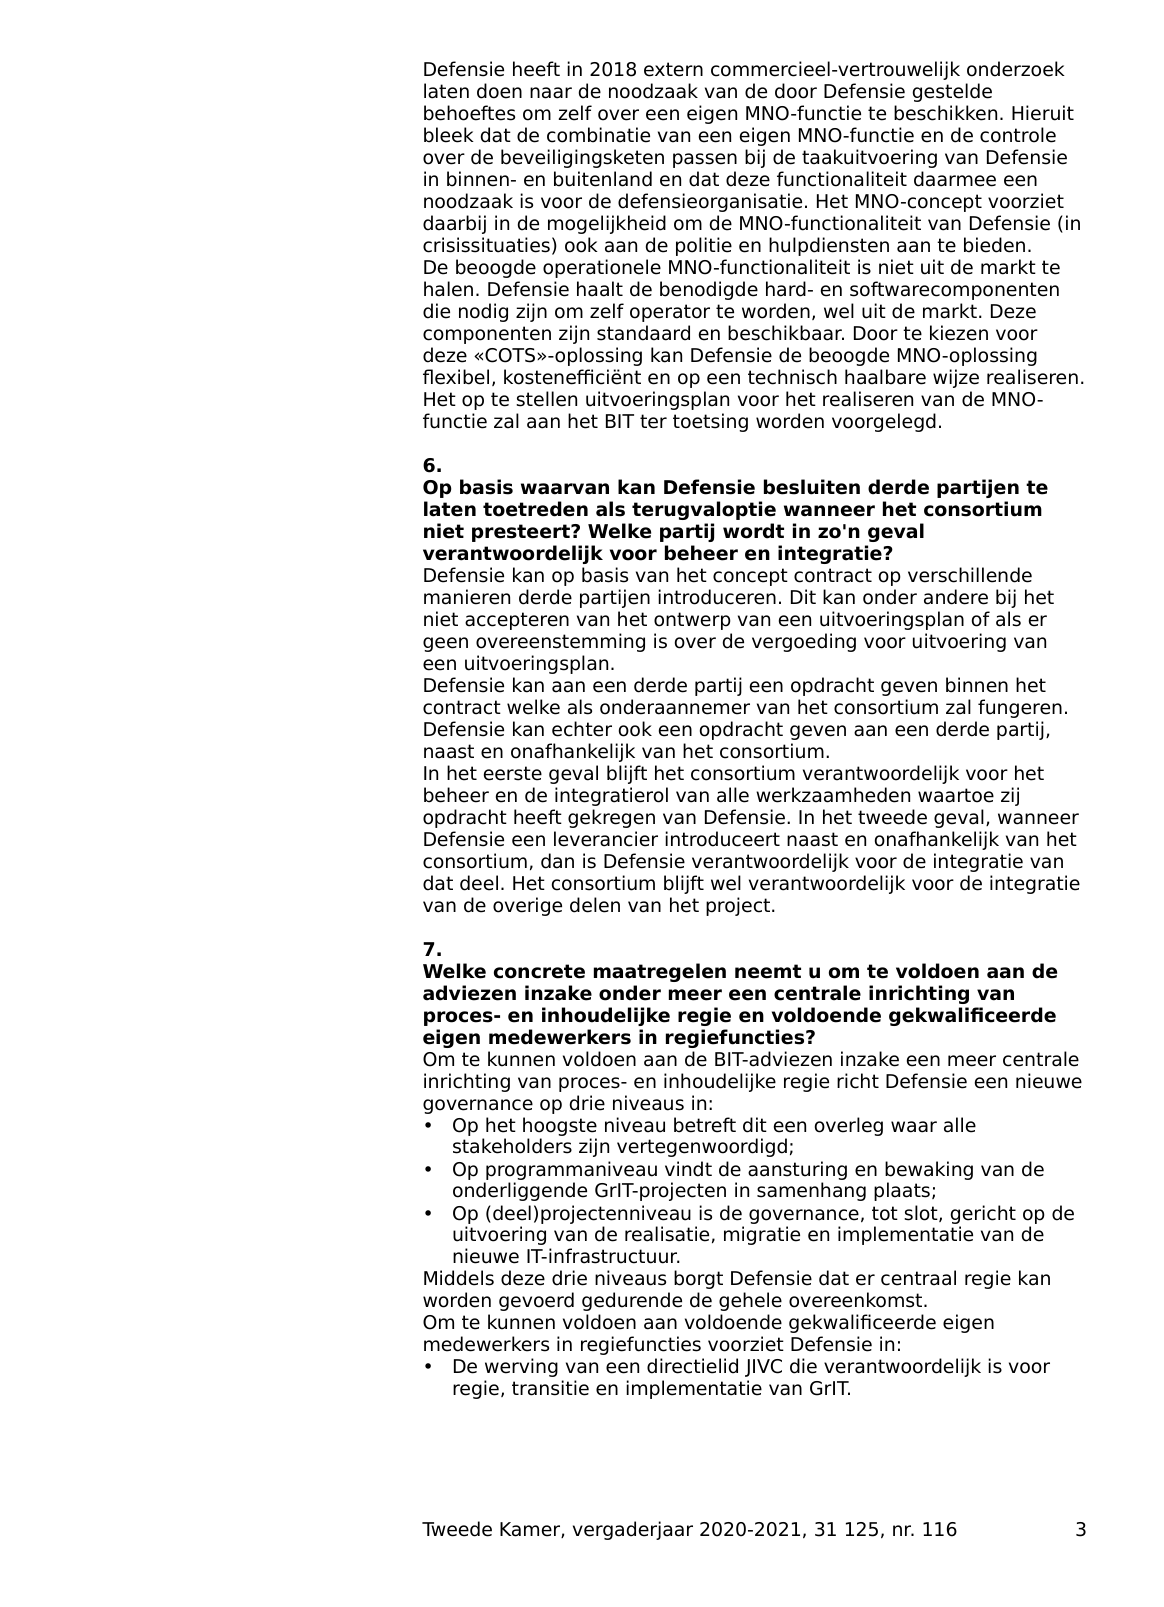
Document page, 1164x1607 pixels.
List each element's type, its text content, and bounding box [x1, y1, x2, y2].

text • Op (deel)projectenniveau is de governance, tot slot, gericht op de uitvoering van de realisatie, migratie en implementatie van de nieuwe IT-infrastructuur. [422, 1202, 1087, 1268]
text In het eerste geval blijft het consortium verantwoordelijk voor het beheer en de integratierol van alle werkzaamheden waartoe zij opdracht heeft gekregen van Defensie. In het tweede geval, wanneer Defensie een leverancier introduceert naast en onafhankelijk van het consortium, dan is Defensie verantwoordelijk voor de integratie van dat deel. Het consortium blijft wel verantwoordelijk voor de integratie van de overige delen van het project. [422, 763, 1087, 916]
text • De werving van een directielid JIVC die verantwoordelijk is voor regie, transitie en implementatie van GrIT. [422, 1356, 1087, 1400]
text Middels deze drie niveaus borgt Defensie dat er centraal regie kan worden gevoerd gedurende de gehele overeenkomst. [422, 1268, 1087, 1312]
text Op basis waarvan kan Defensie besluiten derde partijen te laten toetreden als terugvaloptie wanneer het consortium niet presteert? Welke partij wordt in zo'n geval verantwoordelijk voor beheer en integratie? [422, 477, 1087, 565]
text Om te kunnen voldoen aan de BIT-adviezen inzake een meer centrale inrichting van proces- en inhoudelijke regie richt Defensie een nieuwe governance op drie niveaus in: [422, 1048, 1087, 1114]
text Welke concrete maatregelen neemt u om te voldoen aan de adviezen inzake onder meer een centrale inrichting van proces- en inhoudelijke regie en voldoende gekwalificeerde eigen medewerkers in regiefuncties? [422, 961, 1087, 1048]
text Om te kunnen voldoen aan voldoende gekwalificeerde eigen medewerkers in regiefuncties voorziet Defensie in: [422, 1312, 1087, 1356]
text De beoogde operationele MNO-functionaliteit is niet uit de markt te halen. Defensie haalt de benodigde hard- en softwarecomponenten die nodig zijn om zelf operator te worden, wel uit de markt. Deze componenten zijn standaard en beschikbaar. Door te kiezen voor deze «COTS»-oplossing kan Defensie de beoogde MNO-oplossing flexibel, kostenefficiënt en op een technisch haalbare wijze realiseren. Het op te stellen uitvoeringsplan voor het realiseren van de MNO-functie zal aan het BIT ter toetsing worden voorgelegd. [422, 257, 1087, 433]
text 7. [422, 939, 1087, 961]
text 6. [422, 455, 1087, 477]
text • Op het hoogste niveau betreft dit een overleg waar alle stakeholders zijn vertegenwoordigd; [422, 1114, 1087, 1158]
text Defensie heeft in 2018 extern commercieel-vertrouwelijk onderzoek laten doen naar de noodzaak van de door Defensie gestelde behoeftes om zelf over een eigen MNO-functie te beschikken. Hieruit bleek dat de combinatie van een eigen MNO-functie en de controle over de beveiligingsketen passen bij de taakuitvoering van Defensie in binnen- en buitenland en dat deze functionaliteit daarmee een noodzaak is voor de defensieorganisatie. Het MNO-concept voorziet daarbij in de mogelijkheid om de MNO-functionaliteit van Defensie (in crisissituaties) ook aan de politie en hulpdiensten aan te bieden. [422, 59, 1087, 257]
text Defensie kan op basis van het concept contract op verschillende manieren derde partijen introduceren. Dit kan onder andere bij het niet accepteren van het ontwerp van een uitvoeringsplan of als er geen overeenstemming is over de vergoeding voor uitvoering van een uitvoeringsplan. [422, 565, 1087, 675]
text Defensie kan aan een derde partij een opdracht geven binnen het contract welke als onderaannemer van het consortium zal fungeren. Defensie kan echter ook een opdracht geven aan een derde partij, naast en onafhankelijk van het consortium. [422, 675, 1087, 763]
text • Op programmaniveau vindt de aansturing en bewaking van de onderliggende GrIT-projecten in samenhang plaats; [422, 1158, 1087, 1202]
